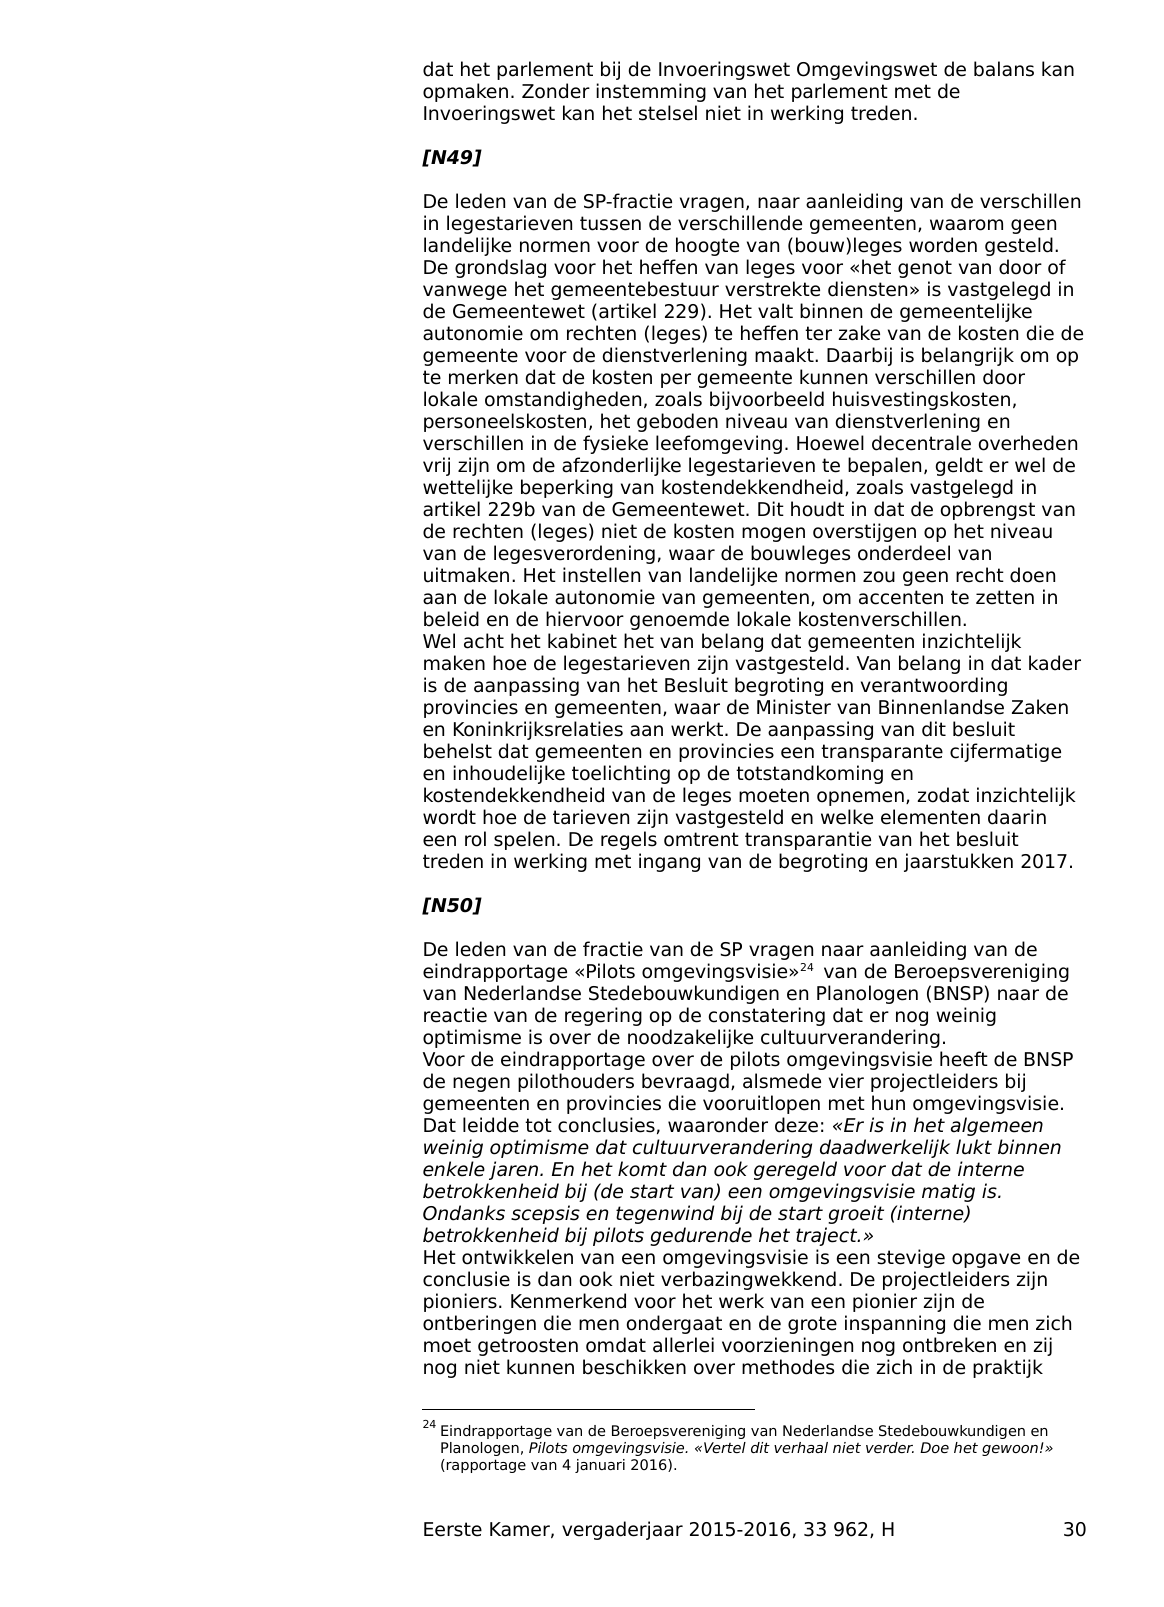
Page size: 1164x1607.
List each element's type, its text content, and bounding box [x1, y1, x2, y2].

text dat het parlement bij de Invoeringswet Omgevingswet de balans kan opmaken. Zonder instemming van het parlement met de Invoeringswet kan het stelsel niet in werking treden. [422, 59, 1087, 125]
text De leden van de SP-fractie vragen, naar aanleiding van de verschillen in legestarieven tussen de verschillende gemeenten, waarom geen landelijke normen voor de hoogte van (bouw)leges worden gesteld. [422, 191, 1087, 257]
text Wel acht het kabinet het van belang dat gemeenten inzichtelijk maken hoe de legestarieven zijn vastgesteld. Van belang in dat kader is de aanpassing van het Besluit begroting en verantwoording provincies en gemeenten, waar de Minister van Binnenlandse Zaken en Koninkrijksrelaties aan werkt. De aanpassing van dit besluit behelst dat gemeenten en provincies een transparante cijfermatige en inhoudelijke toelichting op de totstandkoming en kostendekkendheid van de leges moeten opnemen, zodat inzichtelijk wordt hoe de tarieven zijn vastgesteld en welke elementen daarin een rol spelen. De regels omtrent transparantie van het besluit treden in werking met ingang van de begroting en jaarstukken 2017. [422, 631, 1087, 873]
text De leden van de fractie van de SP vragen naar aanleiding van de eindrapportage «Pilots omgevingsvisie» van de Beroepsvereniging van Nederlandse Stedebouwkundigen en Planologen (BNSP) naar de reactie van de regering op de constatering dat er nog weinig optimisme is over de noodzakelijke cultuurverandering. [422, 939, 1087, 1049]
text De grondslag voor het heffen van leges voor «het genot van door of vanwege het gemeentebestuur verstrekte diensten» is vastgelegd in de Gemeentewet (artikel 229). Het valt binnen de gemeentelijke autonomie om rechten (leges) te heffen ter zake van de kosten die de gemeente voor de dienstverlening maakt. Daarbij is belangrijk om op te merken dat de kosten per gemeente kunnen verschillen door lokale omstandigheden, zoals bijvoorbeeld huisvestingskosten, personeelskosten, het geboden niveau van dienstverlening en verschillen in de fysieke leefomgeving. Hoewel decentrale overheden vrij zijn om de afzonderlijke legestarieven te bepalen, geldt er wel de wettelijke beperking van kostendekkendheid, zoals vastgelegd in artikel 229b van de Gemeentewet. Dit houdt in dat de opbrengst van de rechten (leges) niet de kosten mogen overstijgen op het niveau van de legesverordening, waar de bouwleges onderdeel van uitmaken. Het instellen van landelijke normen zou geen recht doen aan de lokale autonomie van gemeenten, om accenten te zetten in beleid en de hiervoor genoemde lokale kostenverschillen. [422, 257, 1087, 631]
subtitle [N49] [422, 147, 1087, 169]
subtitle [N50] [422, 895, 1087, 917]
text Eindrapportage van de Beroepsvereniging van Nederlandse Stedebouwkundigen en Planologen, Pilots omgevingsvisie. «Vertel dit verhaal niet verder. Doe het gewoon!» (rapportage van 4 januari 2016). [422, 1418, 1087, 1474]
text Het ontwikkelen van een omgevingsvisie is een stevige opgave en de conclusie is dan ook niet verbazingwekkend. De projectleiders zijn pioniers. Kenmerkend voor het werk van een pionier zijn de ontberingen die men ondergaat en de grote inspanning die men zich moet getroosten omdat allerlei voorzieningen nog ontbreken en zij nog niet kunnen beschikken over methodes die zich in de praktijk [422, 1247, 1087, 1379]
text Voor de eindrapportage over de pilots omgevingsvisie heeft de BNSP de negen pilothouders bevraagd, alsmede vier projectleiders bij gemeenten en provincies die vooruitlopen met hun omgevingsvisie. Dat leidde tot conclusies, waaronder deze: «Er is in het algemeen weinig optimisme dat cultuurverandering daadwerkelijk lukt binnen enkele jaren. En het komt dan ook geregeld voor dat de interne betrokkenheid bij (de start van) een omgevingsvisie matig is. Ondanks scepsis en tegenwind bij de start groeit (interne) betrokkenheid bij pilots gedurende het traject.» [422, 1049, 1087, 1247]
